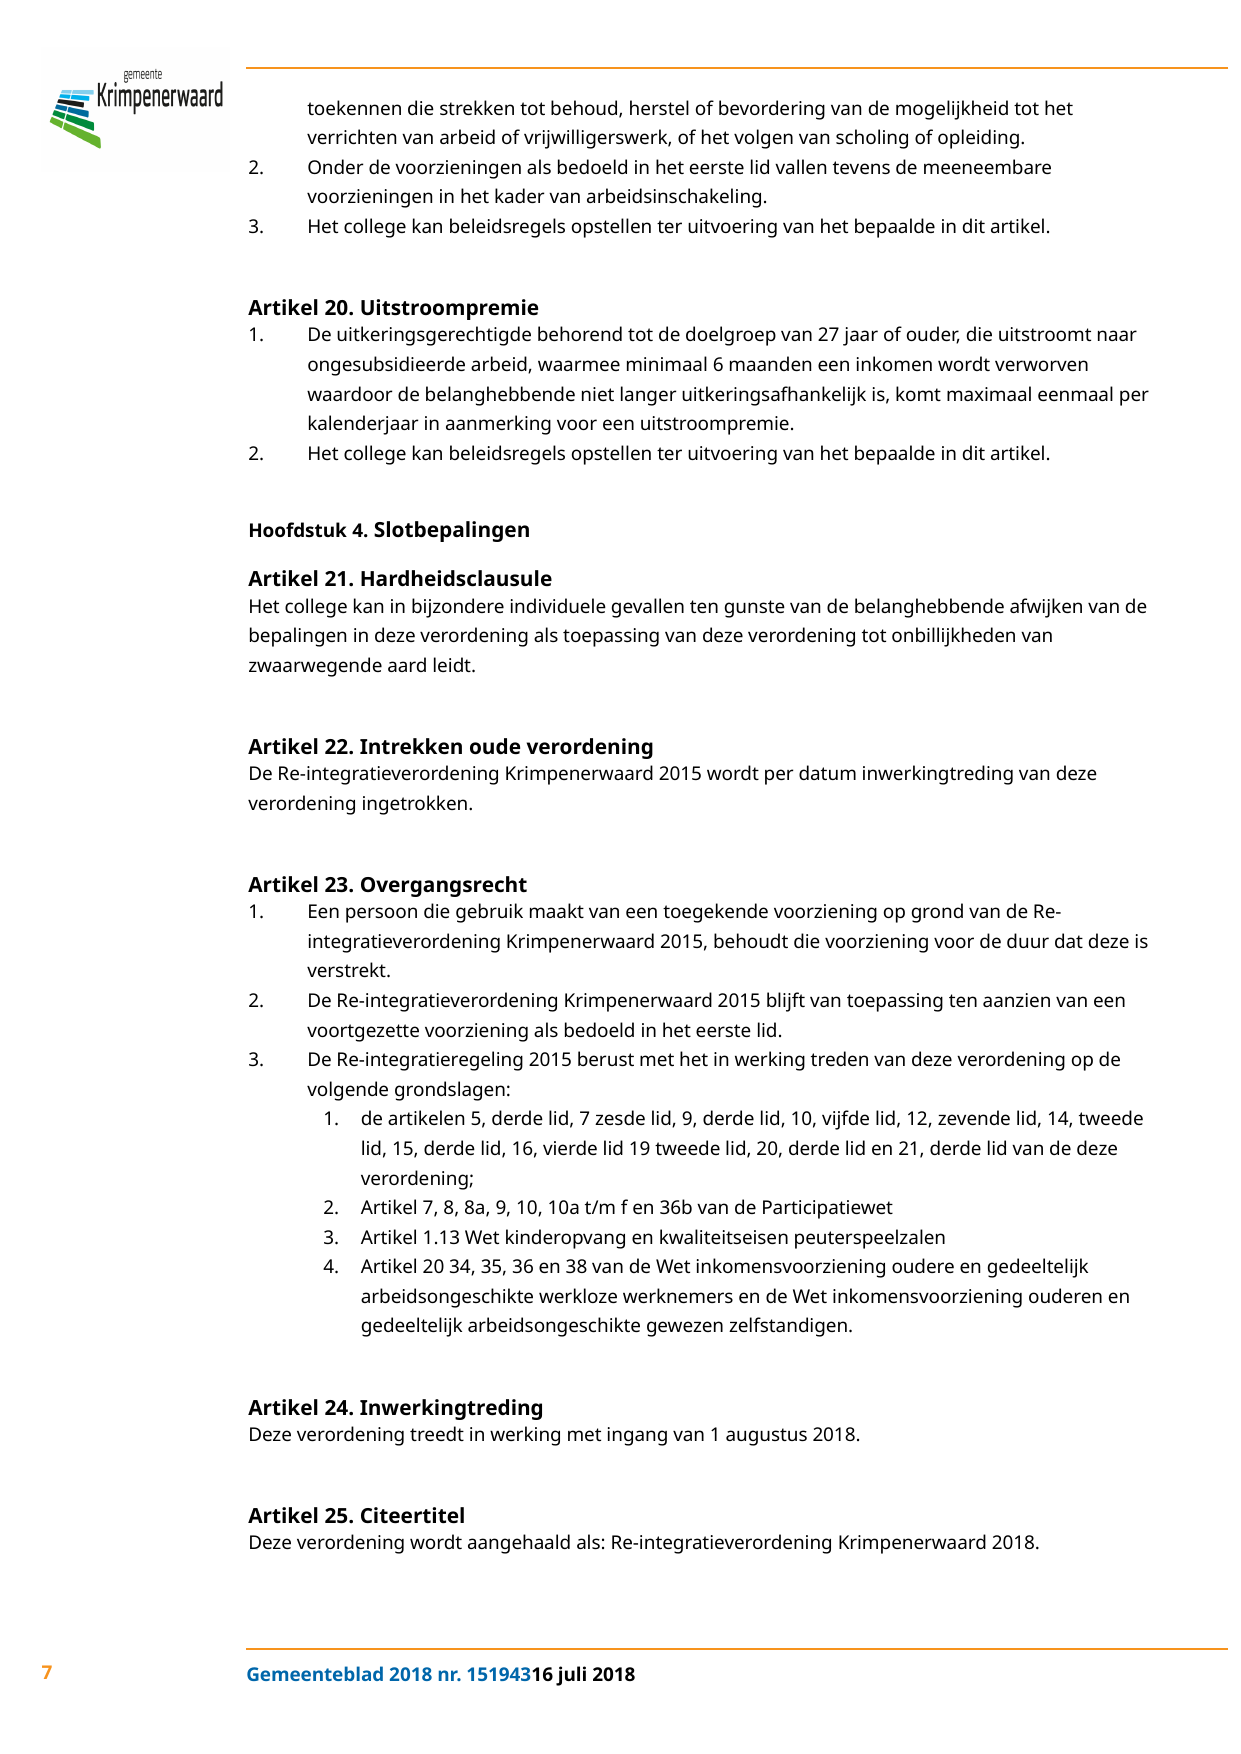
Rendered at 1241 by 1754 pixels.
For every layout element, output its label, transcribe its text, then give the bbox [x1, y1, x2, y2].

list toekennen die strekken tot behoud, herstel of bevordering van de mogelijkheid tot het verrichten van arbeid of vrijwilligerswerk, of het volgen van scholing of opleiding. [248, 95, 1152, 150]
text De Re-integratieverordening Krimpenerwaard 2015 wordt per datum inwerkingtreding van deze verordening ingetrokken. [248, 760, 1152, 816]
picture [41, 47, 231, 172]
text Artikel 23. Overgangsrecht [248, 870, 1152, 898]
text Artikel 25. Citeertitel [248, 1501, 1152, 1529]
text Artikel 21. Hardheidsclausule [248, 564, 1152, 593]
list Onder de voorzieningen als bedoeld in het eerste lid vallen tevens de meeneembare voorzieningen in het kader van arbeidsinschakeling. [248, 154, 1152, 209]
text Hoofdstuk 4. Slotbepalingen [248, 515, 1152, 543]
list Het college kan beleidsregels opstellen ter uitvoering van het bepaalde in dit artikel. [248, 440, 1152, 466]
text Het college kan in bijzondere individuele gevallen ten gunste van de belanghebbende afwijken van de bepalingen in deze verordening als toepassing van deze verordening tot onbillijkheden van zwaarwegende aard leidt. [248, 593, 1152, 678]
list De Re-integratieregeling 2015 berust met het in werking treden van deze verordening op de volgende grondslagen: [248, 1046, 1152, 1102]
list Artikel 20 34, 35, 36 en 38 van de Wet inkomensvoorziening oudere en gedeeltelijk arbeidsongeschikte werkloze werknemers en de Wet inkomensvoorziening ouderen en gedeeltelijk arbeidsongeschikte gewezen zelfstandigen. [323, 1253, 1152, 1338]
list de artikelen 5, derde lid, 7 zesde lid, 9, derde lid, 10, vijfde lid, 12, zevende lid, 14, tweede lid, 15, derde lid, 16, vierde lid 19 tweede lid, 20, derde lid en 21, derde lid van de deze verordening; [323, 1106, 1152, 1190]
list Het college kan beleidsregels opstellen ter uitvoering van het bepaalde in dit artikel. [248, 213, 1152, 239]
list De Re-integratieverordening Krimpenerwaard 2015 blijft van toepassing ten aanzien van een voortgezette voorziening als bedoeld in het eerste lid. [248, 987, 1152, 1042]
list De uitkeringsgerechtigde behorend tot de doelgroep van 27 jaar of ouder, die uitstroomt naar ongesubsidieerde arbeid, waarmee minimaal 6 maanden een inkomen wordt verworven waardoor de belanghebbende niet langer uitkeringsafhankelijk is, komt maximaal eenmaal per kalenderjaar in aanmerking voor een uitstroompremie. [248, 322, 1152, 436]
text Deze verordening wordt aangehaald als: Re-integratieverordening Krimpenerwaard 2018. [248, 1529, 1152, 1555]
text Artikel 24. Inwerkingtreding [248, 1393, 1152, 1421]
text Artikel 20. Uitstroompremie [248, 293, 1152, 322]
list Artikel 7, 8, 8a, 9, 10, 10a t/m f en 36b van de Participatiewet [323, 1194, 1152, 1220]
text Artikel 22. Intrekken oude verordening [248, 732, 1152, 760]
list Een persoon die gebruik maakt van een toegekende voorziening op grond van de Re-integratieverordening Krimpenerwaard 2015, behoudt die voorziening voor de duur dat deze is verstrekt. [248, 898, 1152, 983]
list Artikel 1.13 Wet kinderopvang en kwaliteitseisen peuterspeelzalen [323, 1224, 1152, 1249]
text Deze verordening treedt in werking met ingang van 1 augustus 2018. [248, 1421, 1152, 1447]
